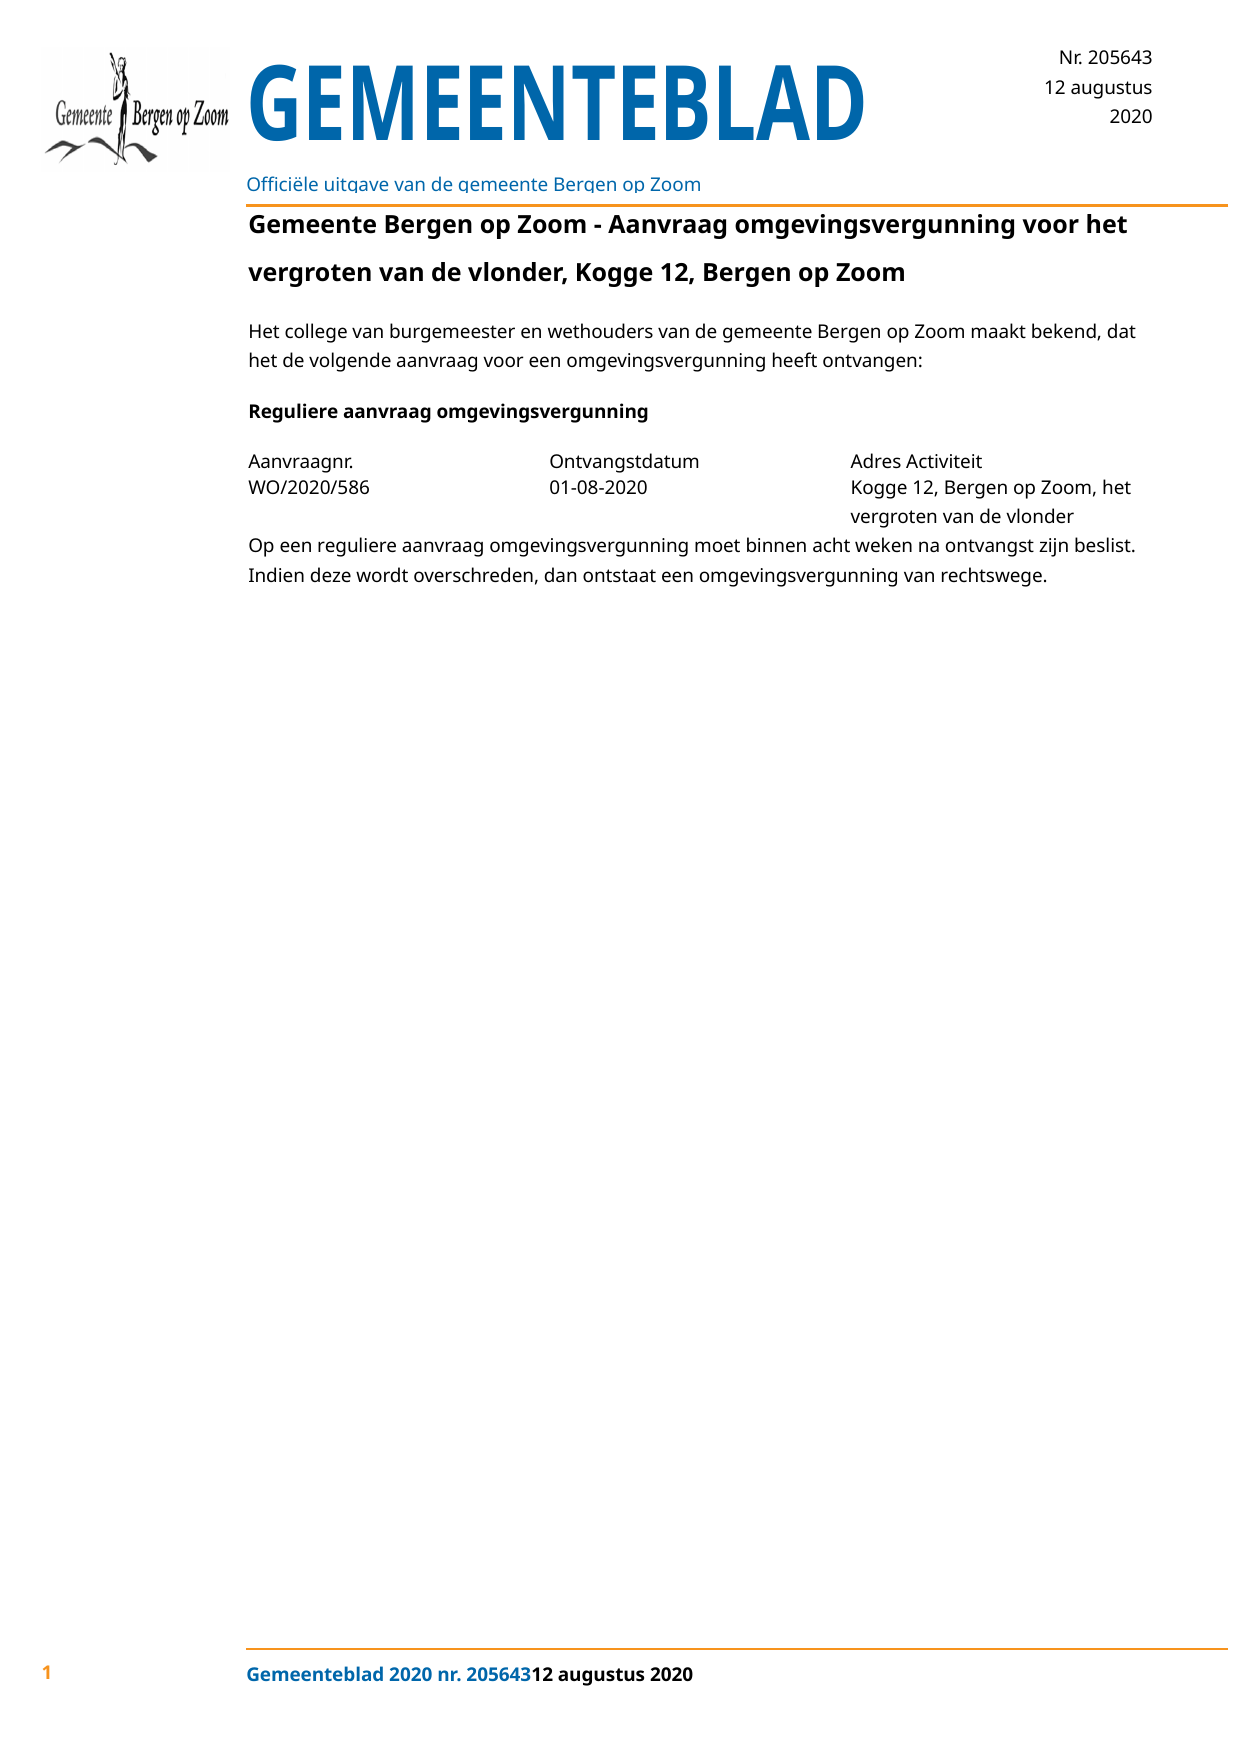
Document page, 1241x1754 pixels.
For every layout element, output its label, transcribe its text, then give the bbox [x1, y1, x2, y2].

table_cell Kogge 12, Bergen op Zoom, het vergroten van de vlonder [850, 474, 1152, 529]
text Gemeente Bergen op Zoom - Aanvraag omgevingsvergunning voor het vergroten van de vlonder, Kogge 12, Bergen op Zoom [248, 207, 1152, 288]
table_header Ontvangstdatum [549, 449, 850, 474]
table_cell WO/2020/586 [248, 474, 549, 529]
table_cell 01-08-2020 [549, 474, 850, 529]
table_header Adres Activiteit [850, 449, 1152, 474]
text Reguliere aanvraag omgevingsvergunning [248, 398, 1152, 424]
text Op een reguliere aanvraag omgevingsvergunning moet binnen acht weken na ontvangst zijn beslist. Indien deze wordt overschreden, dan ontstaat een omgevingsvergunning van rechtswege. [248, 533, 1152, 588]
table_header Aanvraagnr. [248, 449, 549, 474]
picture [41, 47, 231, 172]
text Het college van burgemeester en wethouders van de gemeente Bergen op Zoom maakt bekend, dat het de volgende aanvraag voor een omgevingsvergunning heeft ontvangen: [248, 318, 1152, 373]
